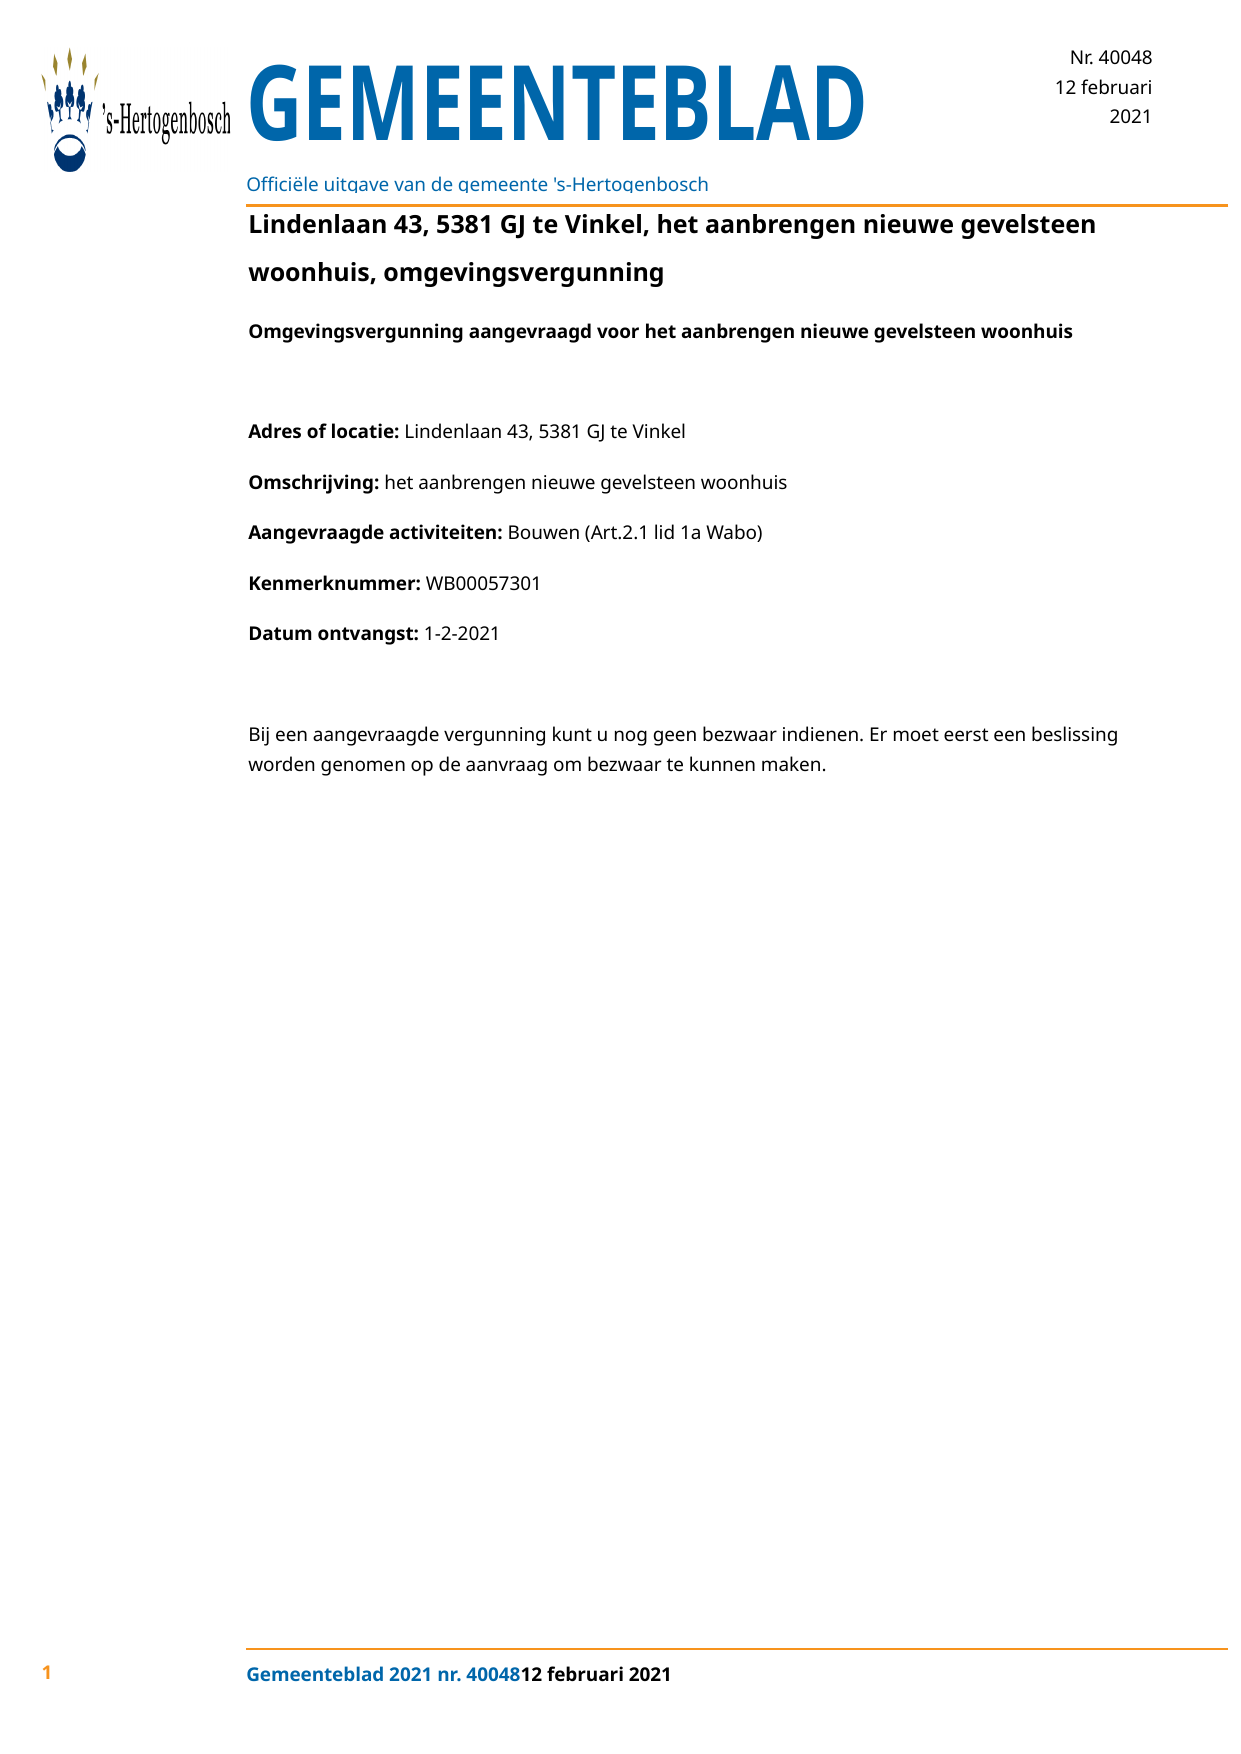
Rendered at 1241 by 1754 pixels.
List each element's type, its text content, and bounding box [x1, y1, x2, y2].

text Adres of locatie: Lindenlaan 43, 5381 GJ te Vinkel [248, 419, 1152, 444]
text Aangevraagde activiteiten: Bouwen (Art.2.1 lid 1a Wabo) [248, 519, 1152, 545]
text Kenmerknummer: WB00057301 [248, 570, 1152, 596]
text Lindenlaan 43, 5381 GJ te Vinkel, het aanbrengen nieuwe gevelsteen woonhuis, omgevingsvergunning [248, 207, 1152, 288]
picture [41, 47, 231, 172]
text Omschrijving: het aanbrengen nieuwe gevelsteen woonhuis [248, 469, 1152, 495]
text Omgevingsvergunning aangevraagd voor het aanbrengen nieuwe gevelsteen woonhuis [248, 318, 1152, 344]
text Datum ontvangst: 1-2-2021 [248, 620, 1152, 646]
text Bij een aangevraagde vergunning kunt u nog geen bezwaar indienen. Er moet eerst een beslissing worden genomen op de aanvraag om bezwaar te kunnen maken. [248, 721, 1152, 777]
